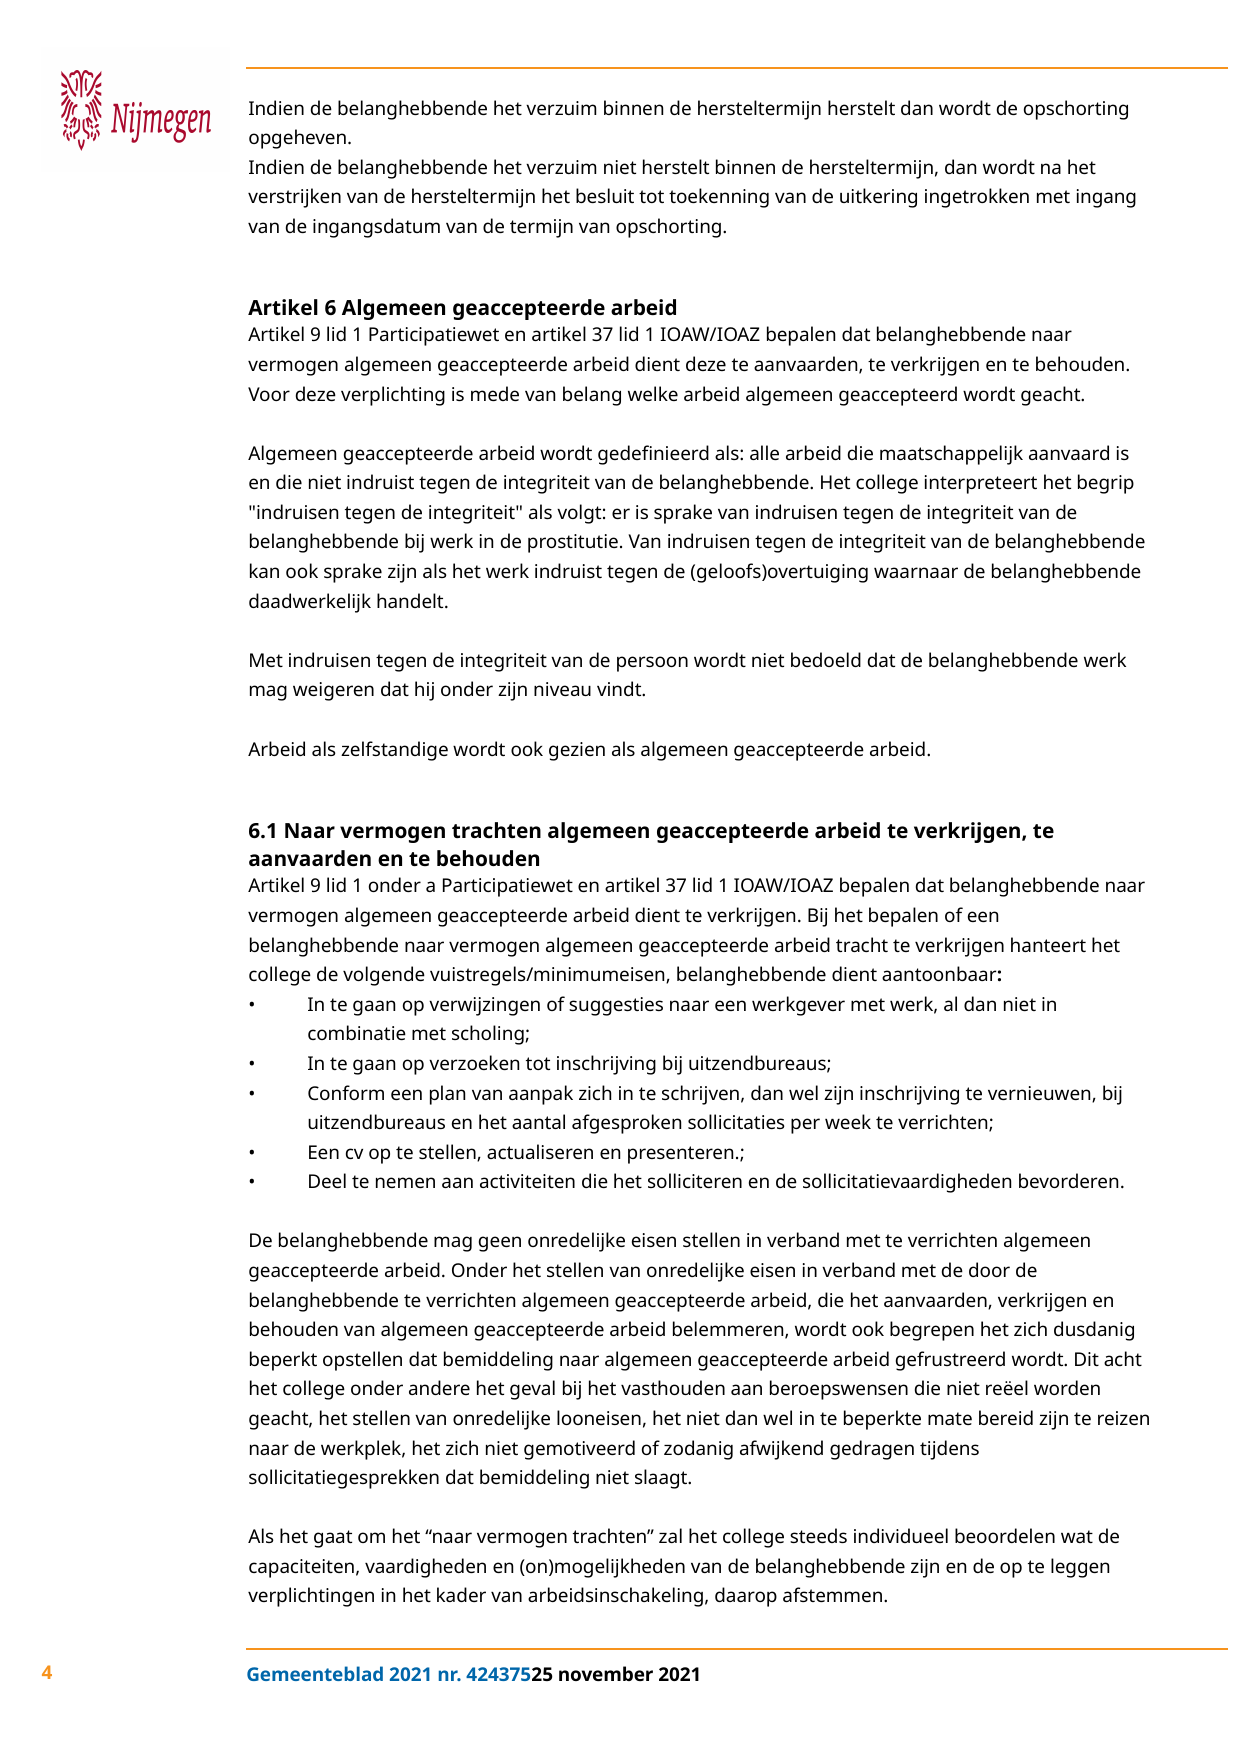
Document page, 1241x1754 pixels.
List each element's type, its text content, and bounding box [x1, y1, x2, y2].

picture [41, 47, 231, 172]
list Deel te nemen aan activiteiten die het solliciteren en de sollicitatievaardigheden bevorderen. [248, 1168, 1152, 1194]
text Als het gaat om het “naar vermogen trachten” zal het college steeds individueel beoordelen wat de capaciteiten, vaardigheden en (on)mogelijkheden van de belanghebbende zijn en de op te leggen verplichtingen in het kader van arbeidsinschakeling, daarop afstemmen. [248, 1523, 1152, 1608]
text Algemeen geaccepteerde arbeid wordt gedefinieerd als: alle arbeid die maatschappelijk aanvaard is en die niet indruist tegen de integriteit van de belanghebbende. Het college interpreteert het begrip "indruisen tegen de integriteit" als volgt: er is sprake van indruisen tegen de integriteit van de belanghebbende bij werk in de prostitutie. Van indruisen tegen de integriteit van de belanghebbende kan ook sprake zijn als het werk indruist tegen de (geloofs)overtuiging waarnaar de belanghebbende daadwerkelijk handelt. [248, 440, 1152, 613]
list Een cv op te stellen, actualiseren en presenteren.; [248, 1139, 1152, 1164]
text 6.1 Naar vermogen trachten algemeen geaccepteerde arbeid te verkrijgen, te aanvaarden en te behouden [248, 816, 1152, 873]
list In te gaan op verwijzingen of suggesties naar een werkgever met werk, al dan niet in combinatie met scholing; [248, 991, 1152, 1046]
text Indien de belanghebbende het verzuim niet herstelt binnen de hersteltermijn, dan wordt na het verstrijken van de hersteltermijn het besluit tot toekenning van de uitkering ingetrokken met ingang van de ingangsdatum van de termijn van opschorting. [248, 154, 1152, 239]
text De belanghebbende mag geen onredelijke eisen stellen in verband met te verrichten algemeen geaccepteerde arbeid. Onder het stellen van onredelijke eisen in verband met de door de belanghebbende te verrichten algemeen geaccepteerde arbeid, die het aanvaarden, verkrijgen en behouden van algemeen geaccepteerde arbeid belemmeren, wordt ook begrepen het zich dusdanig beperkt opstellen dat bemiddeling naar algemeen geaccepteerde arbeid gefrustreerd wordt. Dit acht het college onder andere het geval bij het vasthouden aan beroepswensen die niet reëel worden geacht, het stellen van onredelijke looneisen, het niet dan wel in te beperkte mate bereid zijn te reizen naar de werkplek, het zich niet gemotiveerd of zodanig afwijkend gedragen tijdens sollicitatiegesprekken dat bemiddeling niet slaagt. [248, 1228, 1152, 1490]
list In te gaan op verzoeken tot inschrijving bij uitzendbureaus; [248, 1050, 1152, 1076]
text Arbeid als zelfstandige wordt ook gezien als algemeen geaccepteerde arbeid. [248, 736, 1152, 761]
text Artikel 6 Algemeen geaccepteerde arbeid [248, 293, 1152, 322]
text Artikel 9 lid 1 Participatiewet en artikel 37 lid 1 IOAW/IOAZ bepalen dat belanghebbende naar vermogen algemeen geaccepteerde arbeid dient deze te aanvaarden, te verkrijgen en te behouden. Voor deze verplichting is mede van belang welke arbeid algemeen geaccepteerd wordt geacht. [248, 322, 1152, 406]
list Conform een plan van aanpak zich in te schrijven, dan wel zijn inschrijving te vernieuwen, bij uitzendbureaus en het aantal afgesproken sollicitaties per week te verrichten; [248, 1080, 1152, 1135]
text Met indruisen tegen de integriteit van de persoon wordt niet bedoeld dat de belanghebbende werk mag weigeren dat hij onder zijn niveau vindt. [248, 647, 1152, 702]
text Indien de belanghebbende het verzuim binnen de hersteltermijn herstelt dan wordt de opschorting opgeheven. [248, 95, 1152, 150]
text Artikel 9 lid 1 onder a Participatiewet en artikel 37 lid 1 IOAW/IOAZ bepalen dat belanghebbende naar vermogen algemeen geaccepteerde arbeid dient te verkrijgen. Bij het bepalen of een belanghebbende naar vermogen algemeen geaccepteerde arbeid tracht te verkrijgen hanteert het college de volgende vuistregels/minimumeisen, belanghebbende dient aantoonbaar: [248, 873, 1152, 987]
